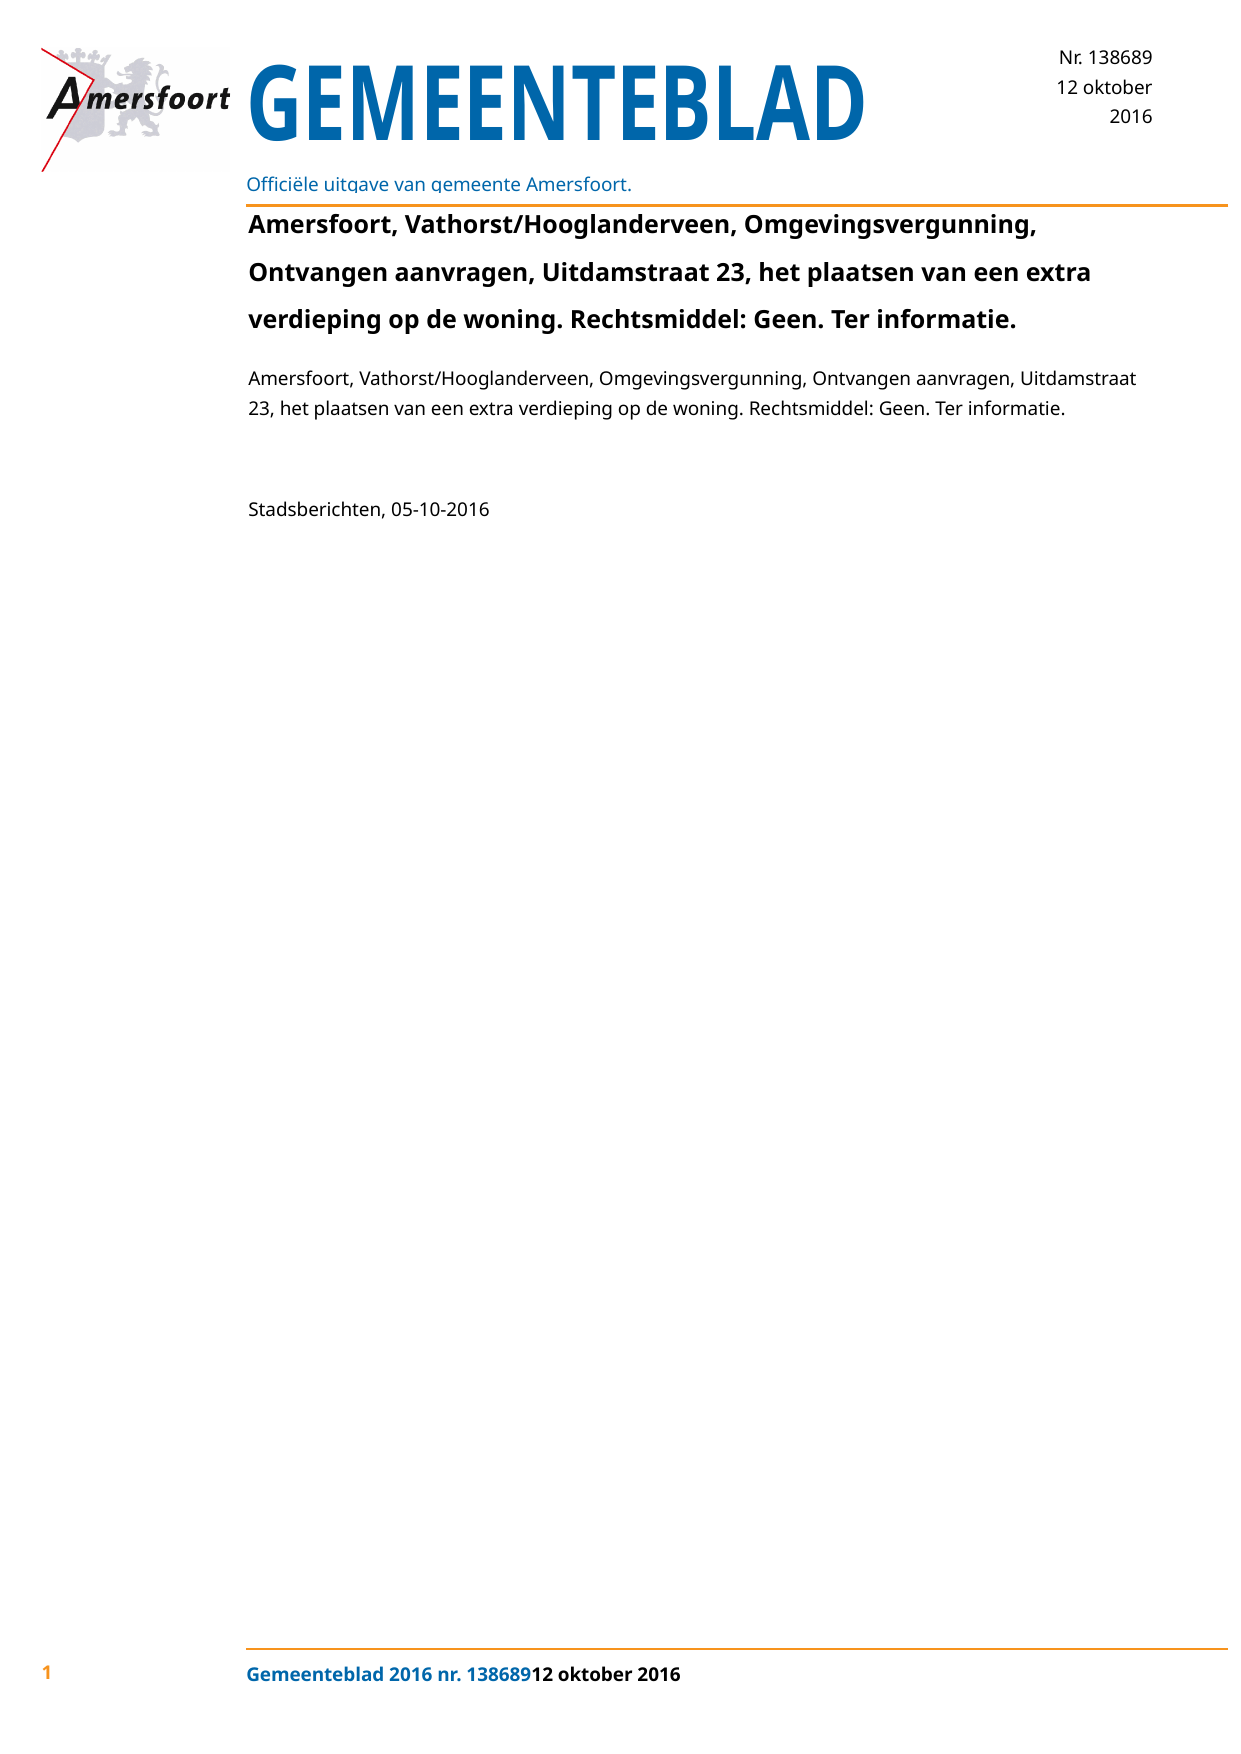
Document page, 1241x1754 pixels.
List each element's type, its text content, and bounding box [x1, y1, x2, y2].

text Amersfoort, Vathorst/Hooglanderveen, Omgevingsvergunning, Ontvangen aanvragen, Uitdamstraat 23, het plaatsen van een extra verdieping op de woning. Rechtsmiddel: Geen. Ter informatie. [248, 207, 1152, 336]
text Amersfoort, Vathorst/Hooglanderveen, Omgevingsvergunning, Ontvangen aanvragen, Uitdamstraat 23, het plaatsen van een extra verdieping op de woning. Rechtsmiddel: Geen. Ter informatie. [248, 366, 1152, 421]
picture [41, 47, 231, 172]
text Stadsberichten, 05-10-2016 [248, 496, 1152, 522]
